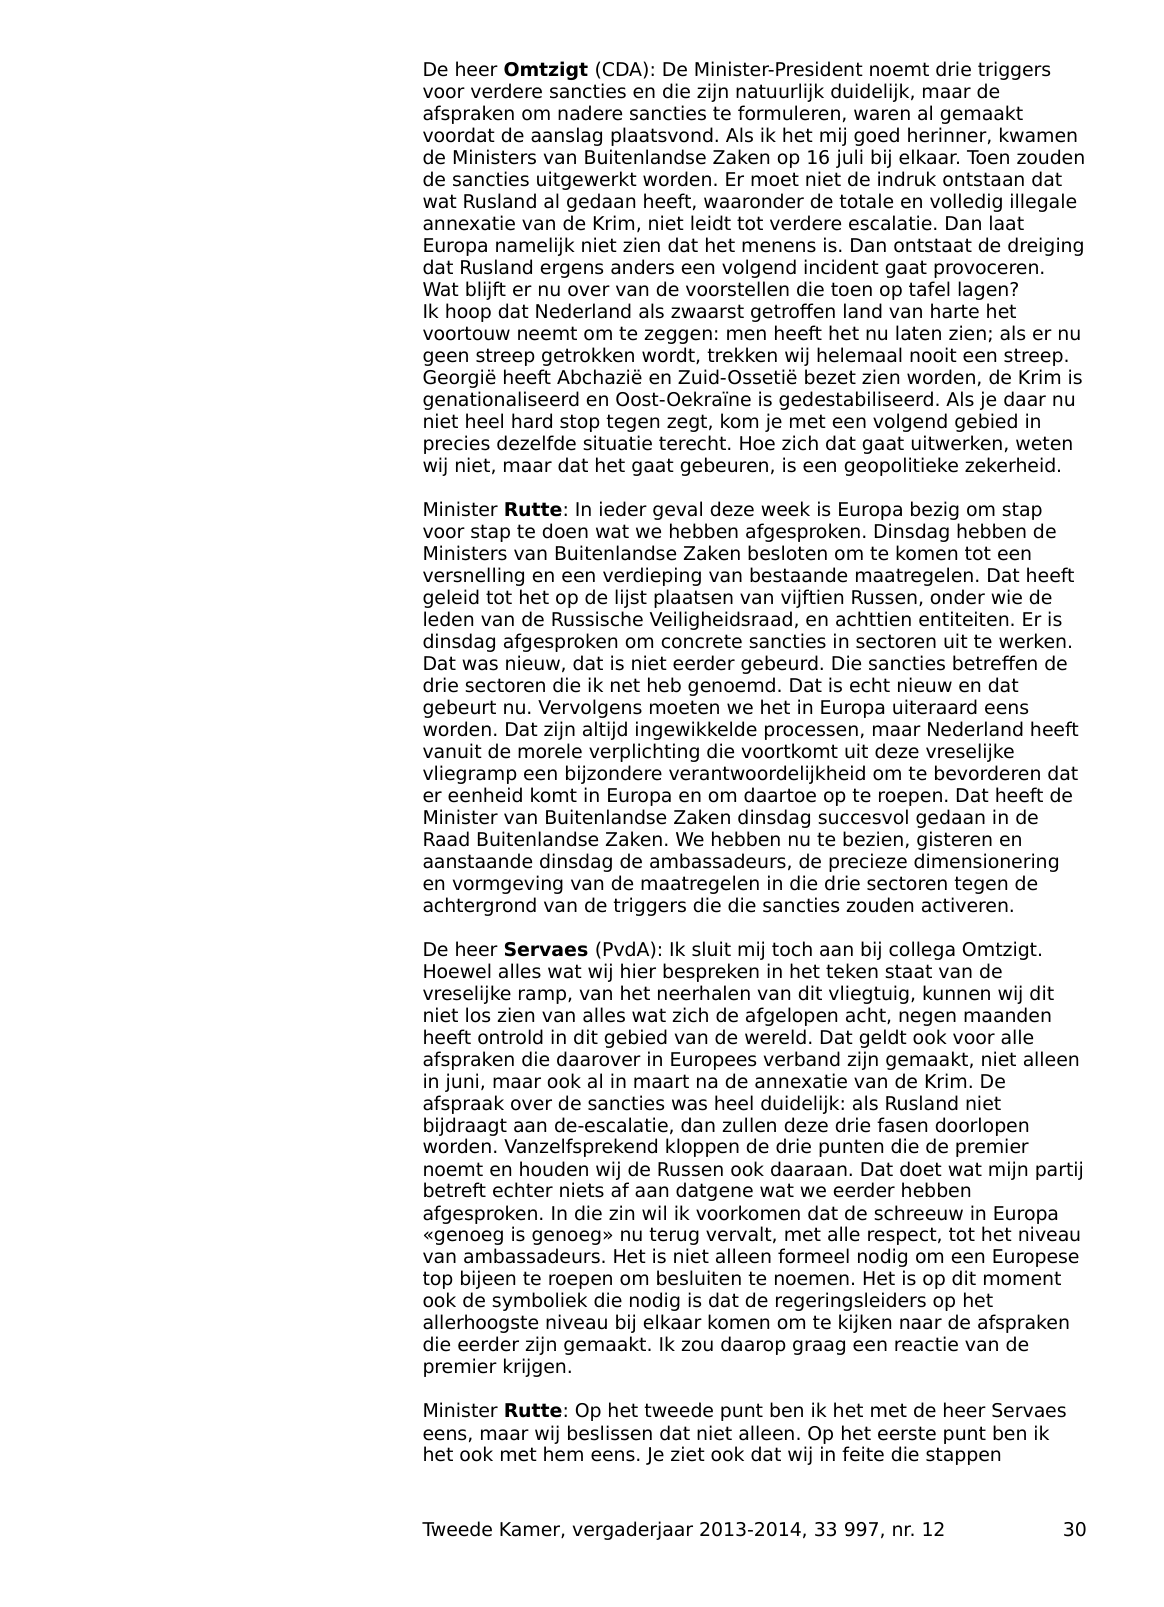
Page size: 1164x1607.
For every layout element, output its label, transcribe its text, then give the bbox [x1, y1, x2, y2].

text Minister Rutte: Op het tweede punt ben ik het met de heer Servaes eens, maar wij beslissen dat niet alleen. Op het eerste punt ben ik het ook met hem eens. Je ziet ook dat wij in feite die stappen [422, 1400, 1087, 1466]
text De heer Servaes (PvdA): Ik sluit mij toch aan bij collega Omtzigt. Hoewel alles wat wij hier bespreken in het teken staat van de vreselijke ramp, van het neerhalen van dit vliegtuig, kunnen wij dit niet los zien van alles wat zich de afgelopen acht, negen maanden heeft ontrold in dit gebied van de wereld. Dat geldt ook voor alle afspraken die daarover in Europees verband zijn gemaakt, niet alleen in juni, maar ook al in maart na de annexatie van de Krim. De afspraak over de sancties was heel duidelijk: als Rusland niet bijdraagt aan de-escalatie, dan zullen deze drie fasen doorlopen worden. Vanzelfsprekend kloppen de drie punten die de premier noemt en houden wij de Russen ook daaraan. Dat doet wat mijn partij betreft echter niets af aan datgene wat we eerder hebben afgesproken. In die zin wil ik voorkomen dat de schreeuw in Europa «genoeg is genoeg» nu terug vervalt, met alle respect, tot het niveau van ambassadeurs. Het is niet alleen formeel nodig om een Europese top bijeen te roepen om besluiten te noemen. Het is op dit moment ook de symboliek die nodig is dat de regeringsleiders op het allerhoogste niveau bij elkaar komen om te kijken naar de afspraken die eerder zijn gemaakt. Ik zou daarop graag een reactie van de premier krijgen. [422, 939, 1087, 1378]
text De heer Omtzigt (CDA): De Minister-President noemt drie triggers voor verdere sancties en die zijn natuurlijk duidelijk, maar de afspraken om nadere sancties te formuleren, waren al gemaakt voordat de aanslag plaatsvond. Als ik het mij goed herinner, kwamen de Ministers van Buitenlandse Zaken op 16 juli bij elkaar. Toen zouden de sancties uitgewerkt worden. Er moet niet de indruk ontstaan dat wat Rusland al gedaan heeft, waaronder de totale en volledig illegale annexatie van de Krim, niet leidt tot verdere escalatie. Dan laat Europa namelijk niet zien dat het menens is. Dan ontstaat de dreiging dat Rusland ergens anders een volgend incident gaat provoceren. Wat blijft er nu over van de voorstellen die toen op tafel lagen? [422, 59, 1087, 301]
text Minister Rutte: In ieder geval deze week is Europa bezig om stap voor stap te doen wat we hebben afgesproken. Dinsdag hebben de Ministers van Buitenlandse Zaken besloten om te komen tot een versnelling en een verdieping van bestaande maatregelen. Dat heeft geleid tot het op de lijst plaatsen van vijftien Russen, onder wie de leden van de Russische Veiligheidsraad, en achttien entiteiten. Er is dinsdag afgesproken om concrete sancties in sectoren uit te werken. Dat was nieuw, dat is niet eerder gebeurd. Die sancties betreffen de drie sectoren die ik net heb genoemd. Dat is echt nieuw en dat gebeurt nu. Vervolgens moeten we het in Europa uiteraard eens worden. Dat zijn altijd ingewikkelde processen, maar Nederland heeft vanuit de morele verplichting die voortkomt uit deze vreselijke vliegramp een bijzondere verantwoordelijkheid om te bevorderen dat er eenheid komt in Europa en om daartoe op te roepen. Dat heeft de Minister van Buitenlandse Zaken dinsdag succesvol gedaan in de Raad Buitenlandse Zaken. We hebben nu te bezien, gisteren en aanstaande dinsdag de ambassadeurs, de precieze dimensionering en vormgeving van de maatregelen in die drie sectoren tegen de achtergrond van de triggers die die sancties zouden activeren. [422, 499, 1087, 916]
text Ik hoop dat Nederland als zwaarst getroffen land van harte het voortouw neemt om te zeggen: men heeft het nu laten zien; als er nu geen streep getrokken wordt, trekken wij helemaal nooit een streep. Georgië heeft Abchazië en Zuid-Ossetië bezet zien worden, de Krim is genationaliseerd en Oost-Oekraïne is gedestabiliseerd. Als je daar nu niet heel hard stop tegen zegt, kom je met een volgend gebied in precies dezelfde situatie terecht. Hoe zich dat gaat uitwerken, weten wij niet, maar dat het gaat gebeuren, is een geopolitieke zekerheid. [422, 301, 1087, 477]
